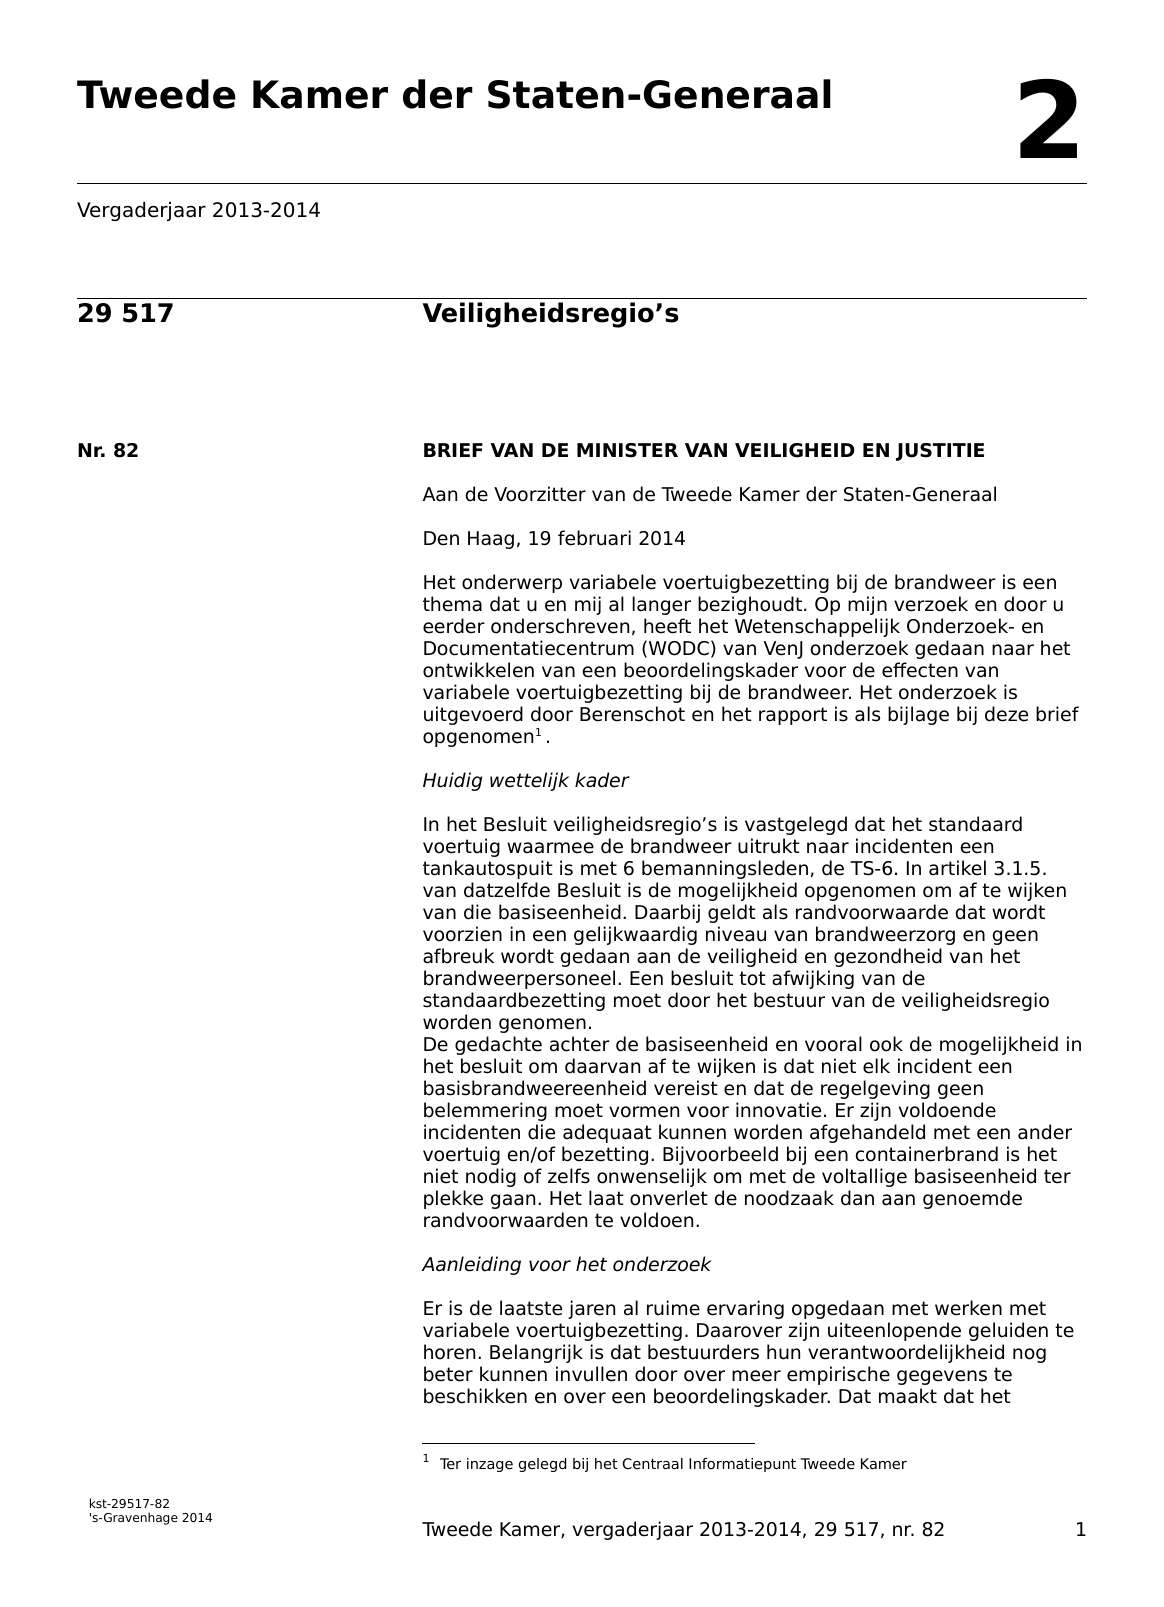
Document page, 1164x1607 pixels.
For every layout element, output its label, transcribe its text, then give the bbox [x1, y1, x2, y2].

text De gedachte achter de basiseenheid en vooral ook de mogelijkheid in het besluit om daarvan af te wijken is dat niet elk incident een basisbrandweereenheid vereist en dat de regelgeving geen belemmering moet vormen voor innovatie. Er zijn voldoende incidenten die adequaat kunnen worden afgehandeld met een ander voertuig en/of bezetting. Bijvoorbeeld bij een containerbrand is het niet nodig of zelfs onwenselijk om met de voltallige basiseenheid ter plekke gaan. Het laat onverlet de noodzaak dan aan genoemde randvoorwaarden te voldoen. [422, 1034, 1087, 1232]
text kst-29517-82 [88, 1497, 323, 1511]
text Ter inzage gelegd bij het Centraal Informatiepunt Tweede Kamer [422, 1452, 1087, 1474]
text Aan de Voorzitter van de Tweede Kamer der Staten-Generaal [422, 484, 1087, 506]
table_header 2 [886, 59, 1087, 183]
text Er is de laatste jaren al ruime ervaring opgedaan met werken met variabele voertuigbezetting. Daarover zijn uiteenlopende geluiden te horen. Belangrijk is dat bestuurders hun verantwoordelijkheid nog beter kunnen invullen door over meer empirische gegevens te beschikken en over een beoordelingskader. Dat maakt dat het [422, 1298, 1087, 1408]
subtitle Huidig wettelijk kader [422, 770, 1087, 792]
text Het onderwerp variabele voertuigbezetting bij de brandweer is een thema dat u en mij al langer bezighoudt. Op mijn verzoek en door u eerder onderschreven, heeft het Wetenschappelijk Onderzoek- en Documentatiecentrum (WODC) van VenJ onderzoek gedaan naar het ontwikkelen van een beoordelingskader voor de effecten van variabele voertuigbezetting bij de brandweer. Het onderzoek is uitgevoerd door Berenschot en het rapport is als bijlage bij deze brief opgenomen. [422, 572, 1087, 748]
text In het Besluit veiligheidsregio’s is vastgelegd dat het standaard voertuig waarmee de brandweer uitrukt naar incidenten een tankautospuit is met 6 bemanningsleden, de TS-6. In artikel 3.1.5. van datzelfde Besluit is de mogelijkheid opgenomen om af te wijken van die basiseenheid. Daarbij geldt als randvoorwaarde dat wordt voorzien in een gelijkwaardig niveau van brandweerzorg en geen afbreuk wordt gedaan aan de veiligheid en gezondheid van het brandweerpersoneel. Een besluit tot afwijking van de standaardbezetting moet door het bestuur van de veiligheidsregio worden genomen. [422, 814, 1087, 1034]
subtitle 29 517 Veiligheidsregio’s [77, 299, 1087, 329]
text Den Haag, 19 februari 2014 [422, 528, 1087, 550]
subtitle Aanleiding voor het onderzoek [422, 1254, 1087, 1276]
subtitle Nr. 82 BRIEF VAN DE MINISTER VAN VEILIGHEID EN JUSTITIE [77, 440, 1087, 462]
table_cell Vergaderjaar 2013-2014 [77, 184, 1087, 298]
text 's-Gravenhage 2014 [88, 1511, 323, 1525]
table_header Tweede Kamer der Staten-Generaal [77, 59, 886, 183]
